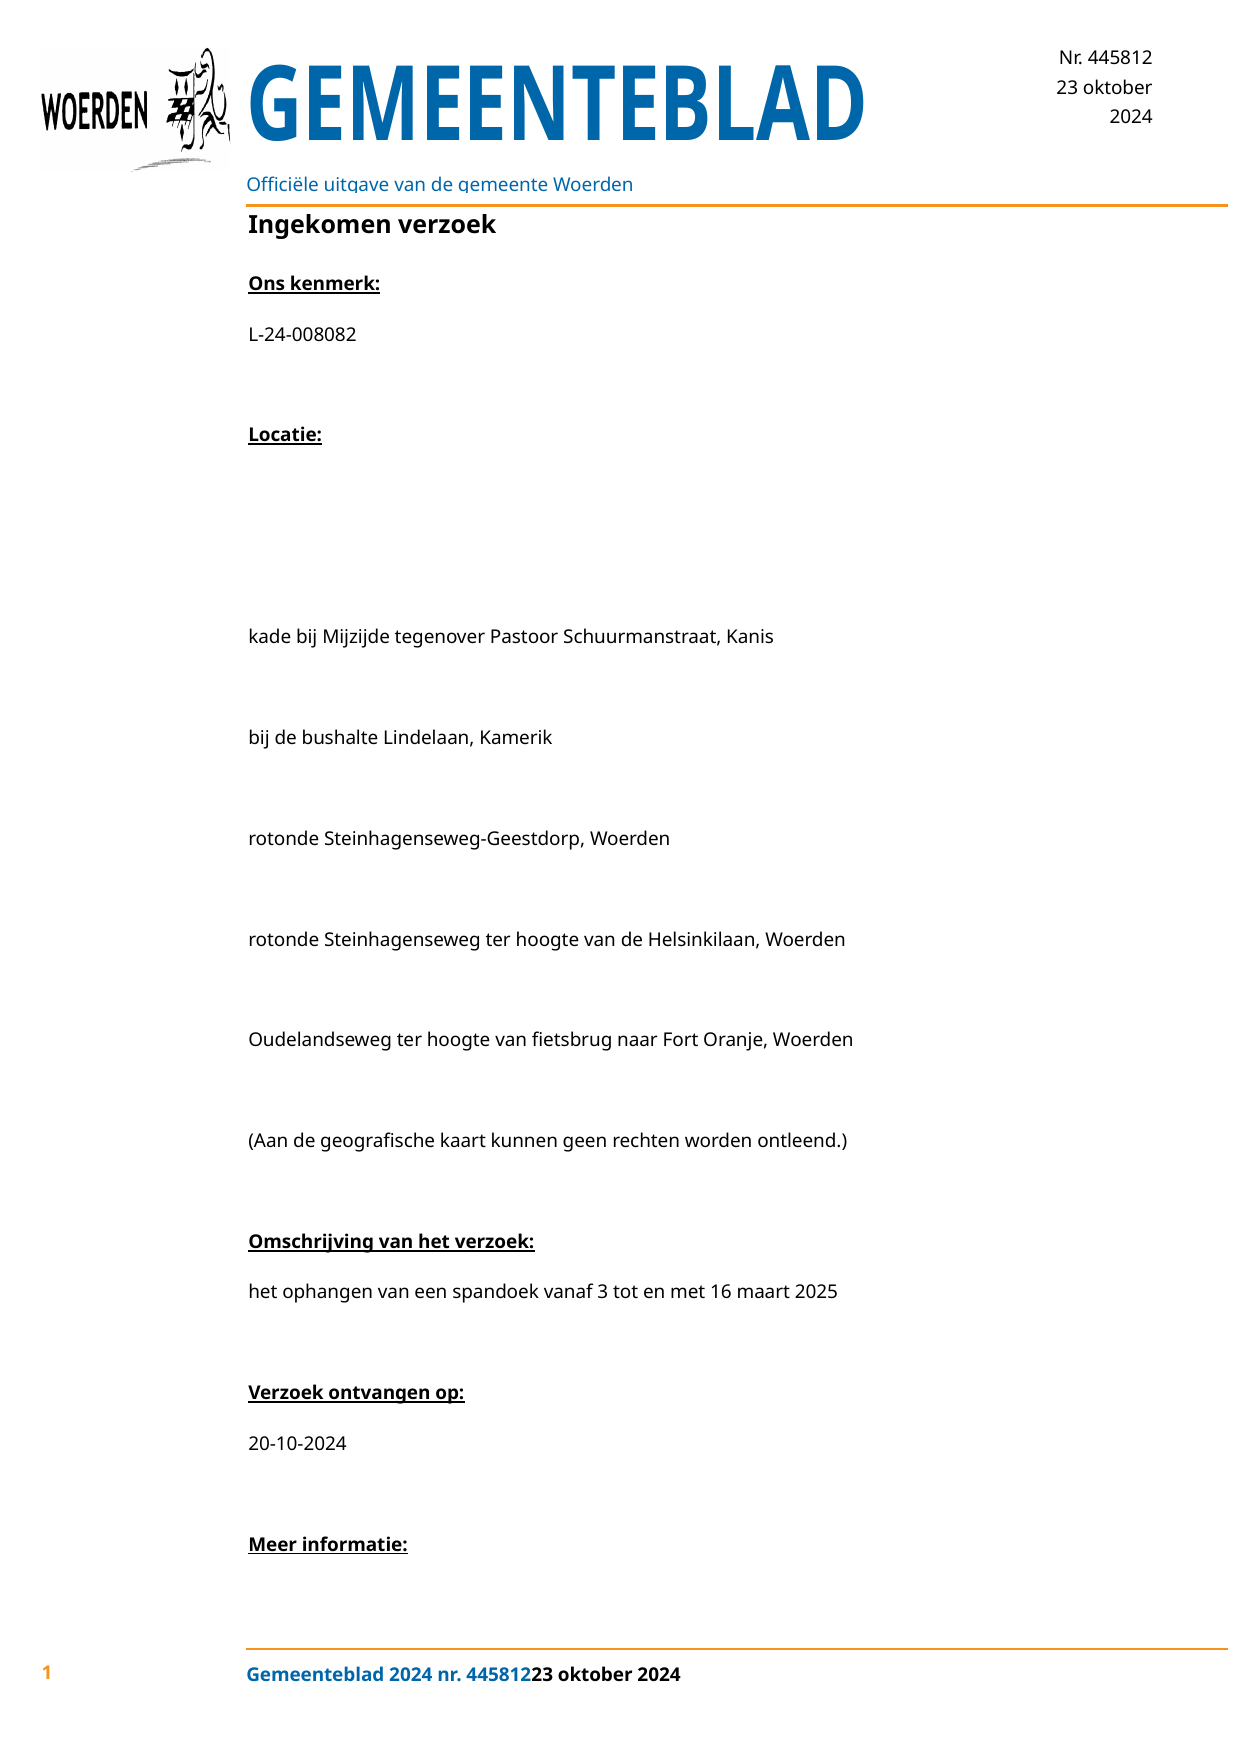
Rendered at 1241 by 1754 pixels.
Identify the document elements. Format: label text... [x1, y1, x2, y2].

text (Aan de geografische kaart kunnen geen rechten worden ontleend.) [248, 1127, 1152, 1153]
text Omschrijving van het verzoek: [248, 1228, 1152, 1254]
text Verzoek ontvangen op: [248, 1379, 1152, 1405]
text bij de bushalte Lindelaan, Kamerik [248, 724, 1152, 750]
text rotonde Steinhagenseweg-Geestdorp, Woerden [248, 825, 1152, 851]
text Ingekomen verzoek [248, 207, 1152, 241]
text L-24-008082 [248, 321, 1152, 346]
picture [41, 47, 231, 172]
text rotonde Steinhagenseweg ter hoogte van de Helsinkilaan, Woerden [248, 926, 1152, 951]
text kade bij Mijzijde tegenover Pastoor Schuurmanstraat, Kanis [248, 623, 1152, 649]
text 20-10-2024 [248, 1430, 1152, 1456]
text Ons kenmerk: [248, 270, 1152, 296]
text Oudelandseweg ter hoogte van fietsbrug naar Fort Oranje, Woerden [248, 1027, 1152, 1052]
text het ophangen van een spandoek vanaf 3 tot en met 16 maart 2025 [248, 1279, 1152, 1304]
text Locatie: [248, 422, 1152, 447]
text Meer informatie: [248, 1531, 1152, 1556]
